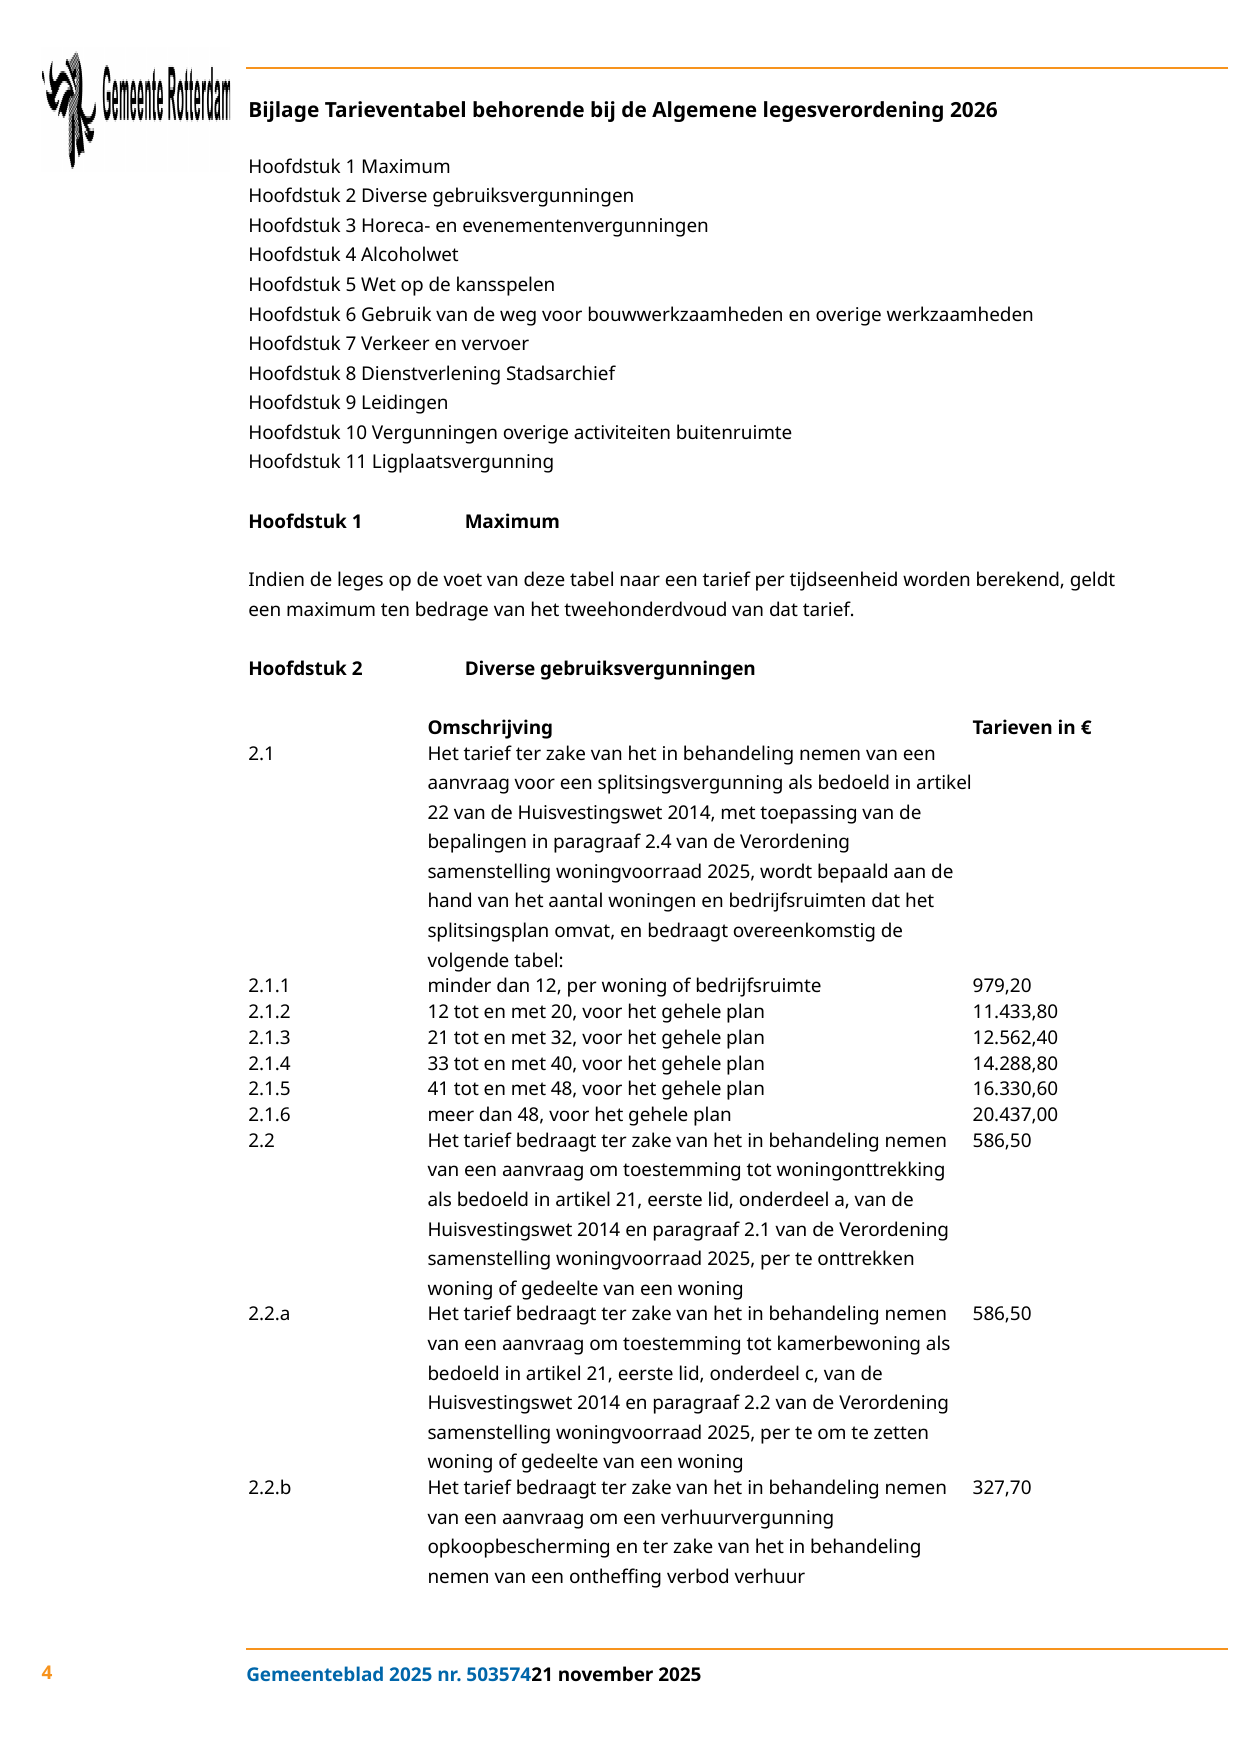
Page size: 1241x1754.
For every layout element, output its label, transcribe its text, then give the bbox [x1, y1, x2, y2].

table_header Tarieven in € [973, 714, 1152, 740]
table_header Omschrijving [427, 714, 972, 740]
table_cell 2.1.3 [248, 1024, 427, 1050]
text Bijlage Tarieventabel behorende bij de Algemene legesverordening 2026 [248, 95, 1152, 123]
text Hoofdstuk 3 Horeca- en evenementenvergunningen [248, 212, 1152, 238]
table_cell meer dan 48, voor het gehele plan [427, 1101, 972, 1127]
table_cell Het tarief bedraagt ter zake van het in behandeling nemen van een aanvraag om een verhuurvergunning opkoopbescherming en ter zake van het in behandeling nemen van een ontheffing verbod verhuur [427, 1474, 972, 1589]
text Hoofdstuk 9 Leidingen [248, 389, 1152, 415]
text Hoofdstuk 11 Ligplaatsvergunning [248, 449, 1152, 474]
table_header Hoofdstuk 2 [248, 655, 464, 681]
table_header Hoofdstuk 1 [248, 508, 464, 534]
table_cell 12 tot en met 20, voor het gehele plan [427, 998, 972, 1024]
table_cell Het tarief bedraagt ter zake van het in behandeling nemen van een aanvraag om toestemming tot kamerbewoning als bedoeld in artikel 21, eerste lid, onderdeel c, van de Huisvestingswet 2014 en paragraaf 2.2 van de Verordening samenstelling woningvoorraad 2025, per te om te zetten woning of gedeelte van een woning [427, 1301, 972, 1474]
picture [41, 47, 231, 172]
text Hoofdstuk 5 Wet op de kansspelen [248, 271, 1152, 297]
table_cell 16.330,60 [973, 1076, 1152, 1101]
text Hoofdstuk 7 Verkeer en vervoer [248, 330, 1152, 356]
table_cell [973, 740, 1152, 973]
text Hoofdstuk 4 Alcoholwet [248, 242, 1152, 267]
table_cell 2.1.4 [248, 1050, 427, 1076]
table_cell 979,20 [973, 973, 1152, 998]
table_cell 2.1.6 [248, 1101, 427, 1127]
table_cell 41 tot en met 48, voor het gehele plan [427, 1076, 972, 1101]
text Hoofdstuk 10 Vergunningen overige activiteiten buitenruimte [248, 419, 1152, 445]
text Hoofdstuk 1 Maximum [248, 153, 1152, 179]
text Hoofdstuk 6 Gebruik van de weg voor bouwwerkzaamheden en overige werkzaamheden [248, 301, 1152, 327]
text Hoofdstuk 8 Dienstverlening Stadsarchief [248, 360, 1152, 386]
table_cell 327,70 [973, 1474, 1152, 1589]
table_cell Het tarief bedraagt ter zake van het in behandeling nemen van een aanvraag om toestemming tot woningonttrekking als bedoeld in artikel 21, eerste lid, onderdeel a, van de Huisvestingswet 2014 en paragraaf 2.1 van de Verordening samenstelling woningvoorraad 2025, per te onttrekken woning of gedeelte van een woning [427, 1127, 972, 1301]
table_cell 2.2 [248, 1127, 427, 1301]
table_cell minder dan 12, per woning of bedrijfsruimte [427, 973, 972, 998]
table_cell 2.1.2 [248, 998, 427, 1024]
table_header [248, 714, 427, 740]
table_cell 21 tot en met 32, voor het gehele plan [427, 1024, 972, 1050]
table_cell 586,50 [973, 1127, 1152, 1301]
table_cell 20.437,00 [973, 1101, 1152, 1127]
text Indien de leges op de voet van deze tabel naar een tarief per tijdseenheid worden berekend, geldt een maximum ten bedrage van het tweehonderdvoud van dat tarief. [248, 567, 1152, 622]
table_cell 12.562,40 [973, 1024, 1152, 1050]
table_cell 2.1.1 [248, 973, 427, 998]
table_header Diverse gebruiksvergunningen [465, 655, 1152, 681]
table_header Maximum [465, 508, 1152, 534]
table_cell 2.2.a [248, 1301, 427, 1474]
table_cell 33 tot en met 40, voor het gehele plan [427, 1050, 972, 1076]
table_cell 11.433,80 [973, 998, 1152, 1024]
table_cell Het tarief ter zake van het in behandeling nemen van een aanvraag voor een splitsingsvergunning als bedoeld in artikel 22 van de Huisvestingswet 2014, met toepassing van de bepalingen in paragraaf 2.4 van de Verordening samenstelling woningvoorraad 2025, wordt bepaald aan de hand van het aantal woningen en bedrijfsruimten dat het splitsingsplan omvat, en bedraagt overeenkomstig de volgende tabel: [427, 740, 972, 973]
table_cell 14.288,80 [973, 1050, 1152, 1076]
table_cell 586,50 [973, 1301, 1152, 1474]
table_cell 2.1 [248, 740, 427, 973]
text Hoofdstuk 2 Diverse gebruiksvergunningen [248, 182, 1152, 208]
table_cell 2.1.5 [248, 1076, 427, 1101]
table_cell 2.2.b [248, 1474, 427, 1589]
